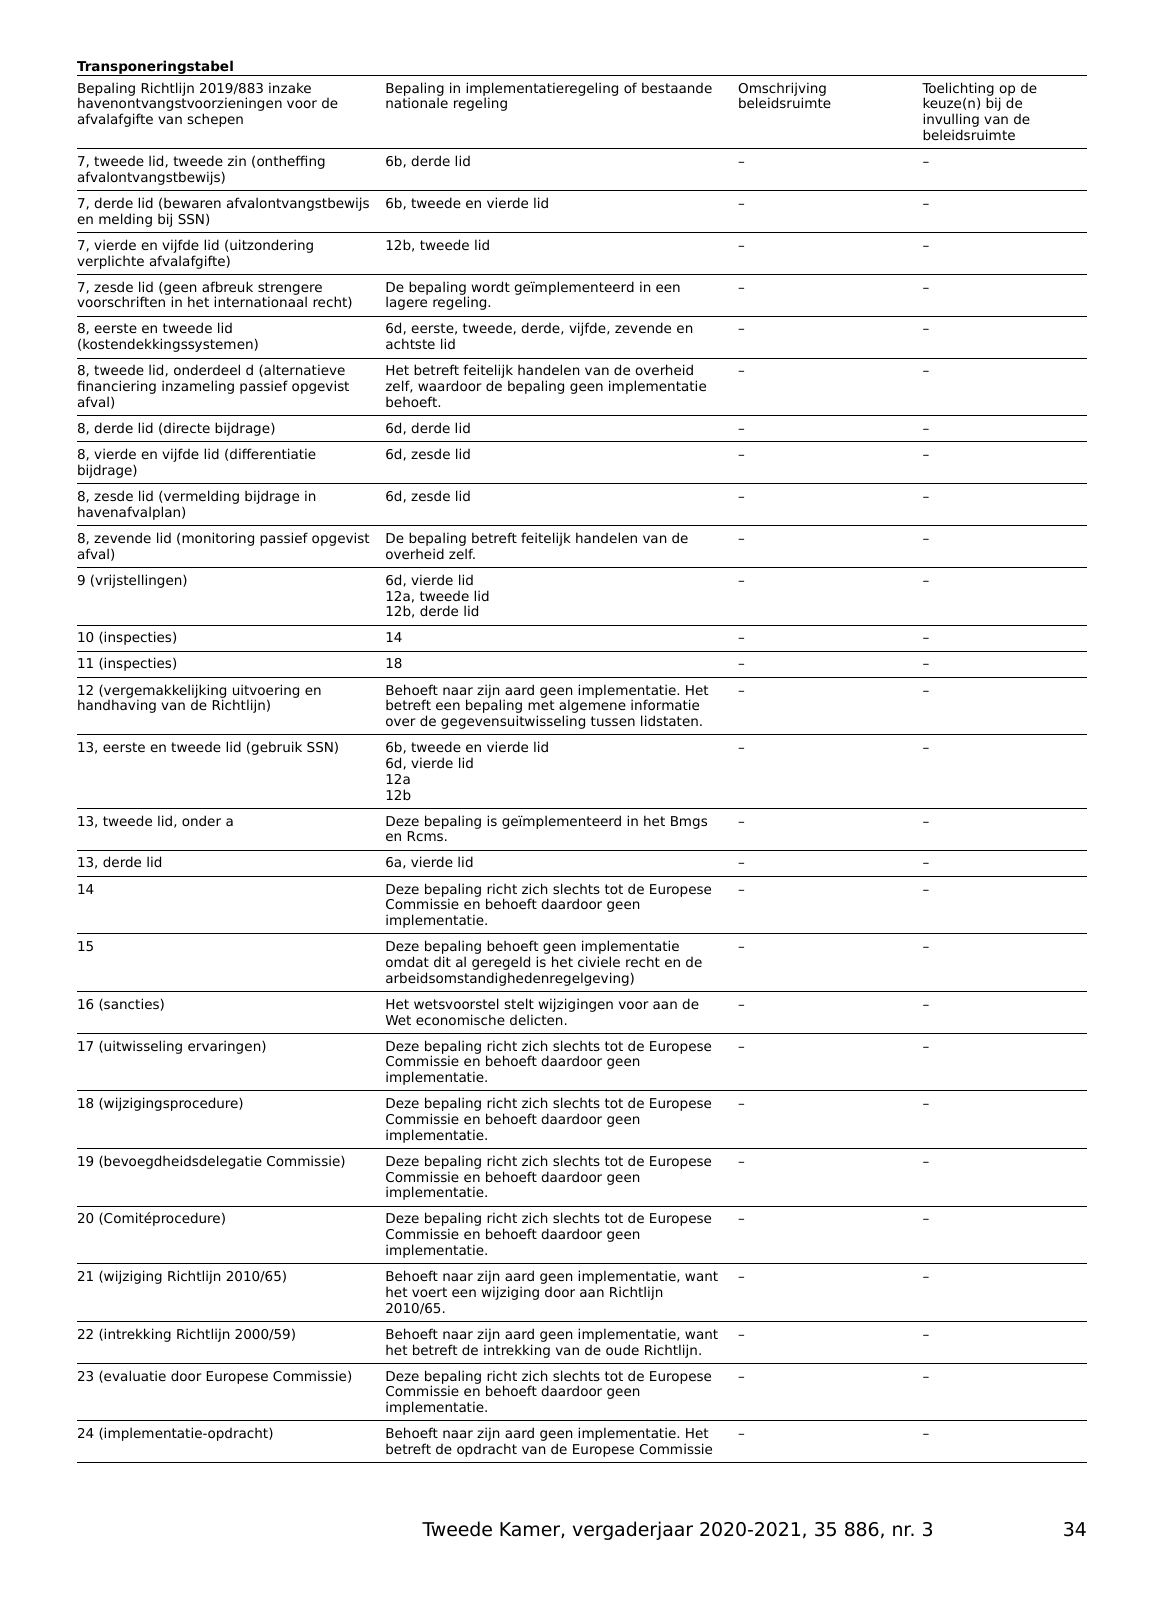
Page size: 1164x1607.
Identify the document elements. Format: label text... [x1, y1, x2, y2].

table_cell Behoeft naar zijn aard geen implementatie, want het betreft de intrekking van de oude Richtlijn. [379, 1322, 732, 1363]
table_cell Deze bepaling richt zich slechts tot de Europese Commissie en behoeft daardoor geen implementatie. [379, 1034, 732, 1090]
table_cell – [732, 1207, 916, 1263]
table_cell 8, vierde en vijfde lid (differentiatie bijdrage) [77, 442, 379, 483]
table_cell 6d, eerste, tweede, derde, vijfde, zevende en achtste lid [379, 317, 732, 357]
table_cell – [916, 1034, 1087, 1090]
table_cell – [916, 992, 1087, 1033]
table_cell – [916, 442, 1087, 483]
table_cell – [732, 1264, 916, 1321]
table_cell 8, zesde lid (vermelding bijdrage in havenafvalplan) [77, 484, 379, 525]
table_cell 13, eerste en tweede lid (gebruik SSN) [77, 735, 379, 808]
table_cell 20 (Comitéprocedure) [77, 1207, 379, 1263]
table_cell 7, zesde lid (geen afbreuk strengere voorschriften in het internationaal recht) [77, 275, 379, 316]
table_cell Behoeft naar zijn aard geen implementatie. Het betreft de opdracht van de Europese Commissie [379, 1421, 732, 1462]
table_cell – [916, 809, 1087, 849]
table_header Transponeringstabel [77, 59, 1087, 75]
table_cell Deze bepaling richt zich slechts tot de Europese Commissie en behoeft daardoor geen implementatie. [379, 877, 732, 933]
table_cell 24 (implementatie-opdracht) [77, 1421, 379, 1462]
table_cell 9 (vrijstellingen) [77, 568, 379, 624]
table_cell – [916, 484, 1087, 525]
table_cell – [916, 1207, 1087, 1263]
table_cell – [916, 934, 1087, 991]
table_cell 19 (bevoegdheidsdelegatie Commissie) [77, 1149, 379, 1206]
table_cell Omschrijving beleidsruimte [732, 76, 916, 148]
table_cell 6a, vierde lid [379, 851, 732, 876]
table_cell – [916, 416, 1087, 441]
table_cell 22 (intrekking Richtlijn 2000/59) [77, 1322, 379, 1363]
table_cell – [732, 275, 916, 316]
table_cell 7, vierde en vijfde lid (uitzondering verplichte afvalafgifte) [77, 233, 379, 274]
table_cell Bepaling Richtlijn 2019/883 inzake havenontvangstvoorzieningen voor de afvalafgifte van schepen [77, 76, 379, 148]
table_cell 7, tweede lid, tweede zin (ontheffing afvalontvangstbewijs) [77, 149, 379, 190]
table_cell 21 (wijziging Richtlijn 2010/65) [77, 1264, 379, 1321]
table_cell 8, zevende lid (monitoring passief opgevist afval) [77, 526, 379, 567]
table_cell 8, derde lid (directe bijdrage) [77, 416, 379, 441]
table_cell – [916, 626, 1087, 651]
table_cell 13, derde lid [77, 851, 379, 876]
table_cell Bepaling in implementatieregeling of bestaande nationale regeling [379, 76, 732, 148]
table_cell – [916, 568, 1087, 624]
table_cell – [732, 442, 916, 483]
table_cell – [732, 191, 916, 232]
table_cell – [732, 233, 916, 274]
table_cell De bepaling wordt geïmplementeerd in een lagere regeling. [379, 275, 732, 316]
table_cell Deze bepaling richt zich slechts tot de Europese Commissie en behoeft daardoor geen implementatie. [379, 1207, 732, 1263]
table_cell – [732, 1149, 916, 1206]
table_cell – [916, 233, 1087, 274]
table_cell 12b, tweede lid [379, 233, 732, 274]
table_cell 18 [379, 652, 732, 677]
table_cell Behoeft naar zijn aard geen implementatie, want het voert een wijziging door aan Richtlijn 2010/65. [379, 1264, 732, 1321]
table_cell 8, tweede lid, onderdeel d (alternatieve financiering inzameling passief opgevist afval) [77, 359, 379, 415]
table_cell 6b, tweede en vierde lid 6d, vierde lid 12a 12b [379, 735, 732, 808]
table_cell Het betreft feitelijk handelen van de overheid zelf, waardoor de bepaling geen implementatie behoeft. [379, 359, 732, 415]
table_cell – [732, 359, 916, 415]
table_cell – [916, 735, 1087, 808]
table_cell 15 [77, 934, 379, 991]
table_cell – [732, 877, 916, 933]
table_cell 6d, vierde lid 12a, tweede lid 12b, derde lid [379, 568, 732, 624]
table_cell – [732, 1091, 916, 1148]
table_cell – [732, 809, 916, 849]
table_cell – [916, 652, 1087, 677]
table_cell – [916, 359, 1087, 415]
table_cell 10 (inspecties) [77, 626, 379, 651]
table_cell 6b, tweede en vierde lid [379, 191, 732, 232]
table_cell – [732, 317, 916, 357]
table_cell – [732, 149, 916, 190]
table_cell 8, eerste en tweede lid (kostendekkingssystemen) [77, 317, 379, 357]
table_cell – [732, 735, 916, 808]
table_cell Deze bepaling is geïmplementeerd in het Bmgs en Rcms. [379, 809, 732, 849]
table_cell Behoeft naar zijn aard geen implementatie. Het betreft een bepaling met algemene informatie over de gegevensuitwisseling tussen lidstaten. [379, 678, 732, 734]
table_cell – [732, 526, 916, 567]
table_cell 6d, zesde lid [379, 484, 732, 525]
table_cell De bepaling betreft feitelijk handelen van de overheid zelf. [379, 526, 732, 567]
table_cell Deze bepaling behoeft geen implementatie omdat dit al geregeld is het civiele recht en de arbeidsomstandighedenregelgeving) [379, 934, 732, 991]
table_cell – [732, 678, 916, 734]
table_cell – [732, 934, 916, 991]
table_cell – [916, 1364, 1087, 1420]
table_cell Deze bepaling richt zich slechts tot de Europese Commissie en behoeft daardoor geen implementatie. [379, 1091, 732, 1148]
table_cell – [732, 1364, 916, 1420]
table_cell – [916, 191, 1087, 232]
table_cell Toelichting op de keuze(n) bij de invulling van de beleidsruimte [916, 76, 1087, 148]
table_cell 14 [77, 877, 379, 933]
table_cell – [732, 626, 916, 651]
table_cell – [916, 1421, 1087, 1462]
table_cell – [916, 275, 1087, 316]
table_cell 11 (inspecties) [77, 652, 379, 677]
table_cell – [732, 568, 916, 624]
table_cell – [732, 416, 916, 441]
table_cell – [916, 317, 1087, 357]
table_cell 16 (sancties) [77, 992, 379, 1033]
table_cell 14 [379, 626, 732, 651]
table_cell Het wetsvoorstel stelt wijzigingen voor aan de Wet economische delicten. [379, 992, 732, 1033]
table_cell 18 (wijzigingsprocedure) [77, 1091, 379, 1148]
table_cell – [916, 851, 1087, 876]
table_cell 6d, derde lid [379, 416, 732, 441]
table_cell – [916, 1264, 1087, 1321]
table_cell – [916, 1149, 1087, 1206]
table_cell – [732, 652, 916, 677]
table_cell – [732, 1322, 916, 1363]
table_cell – [732, 1034, 916, 1090]
table_cell – [732, 851, 916, 876]
table_cell – [732, 484, 916, 525]
table_cell – [916, 678, 1087, 734]
table_cell – [916, 1322, 1087, 1363]
table_cell 12 (vergemakkelijking uitvoering en handhaving van de Richtlijn) [77, 678, 379, 734]
table_cell – [916, 149, 1087, 190]
table_cell 7, derde lid (bewaren afvalontvangstbewijs en melding bij SSN) [77, 191, 379, 232]
table_cell 17 (uitwisseling ervaringen) [77, 1034, 379, 1090]
table_cell – [732, 992, 916, 1033]
table_cell – [916, 877, 1087, 933]
table_cell 13, tweede lid, onder a [77, 809, 379, 849]
table_cell 6d, zesde lid [379, 442, 732, 483]
table_cell Deze bepaling richt zich slechts tot de Europese Commissie en behoeft daardoor geen implementatie. [379, 1149, 732, 1206]
table_cell Deze bepaling richt zich slechts tot de Europese Commissie en behoeft daardoor geen implementatie. [379, 1364, 732, 1420]
table_cell 23 (evaluatie door Europese Commissie) [77, 1364, 379, 1420]
table_cell – [916, 1091, 1087, 1148]
table_cell – [916, 526, 1087, 567]
table_cell – [732, 1421, 916, 1462]
table_cell 6b, derde lid [379, 149, 732, 190]
